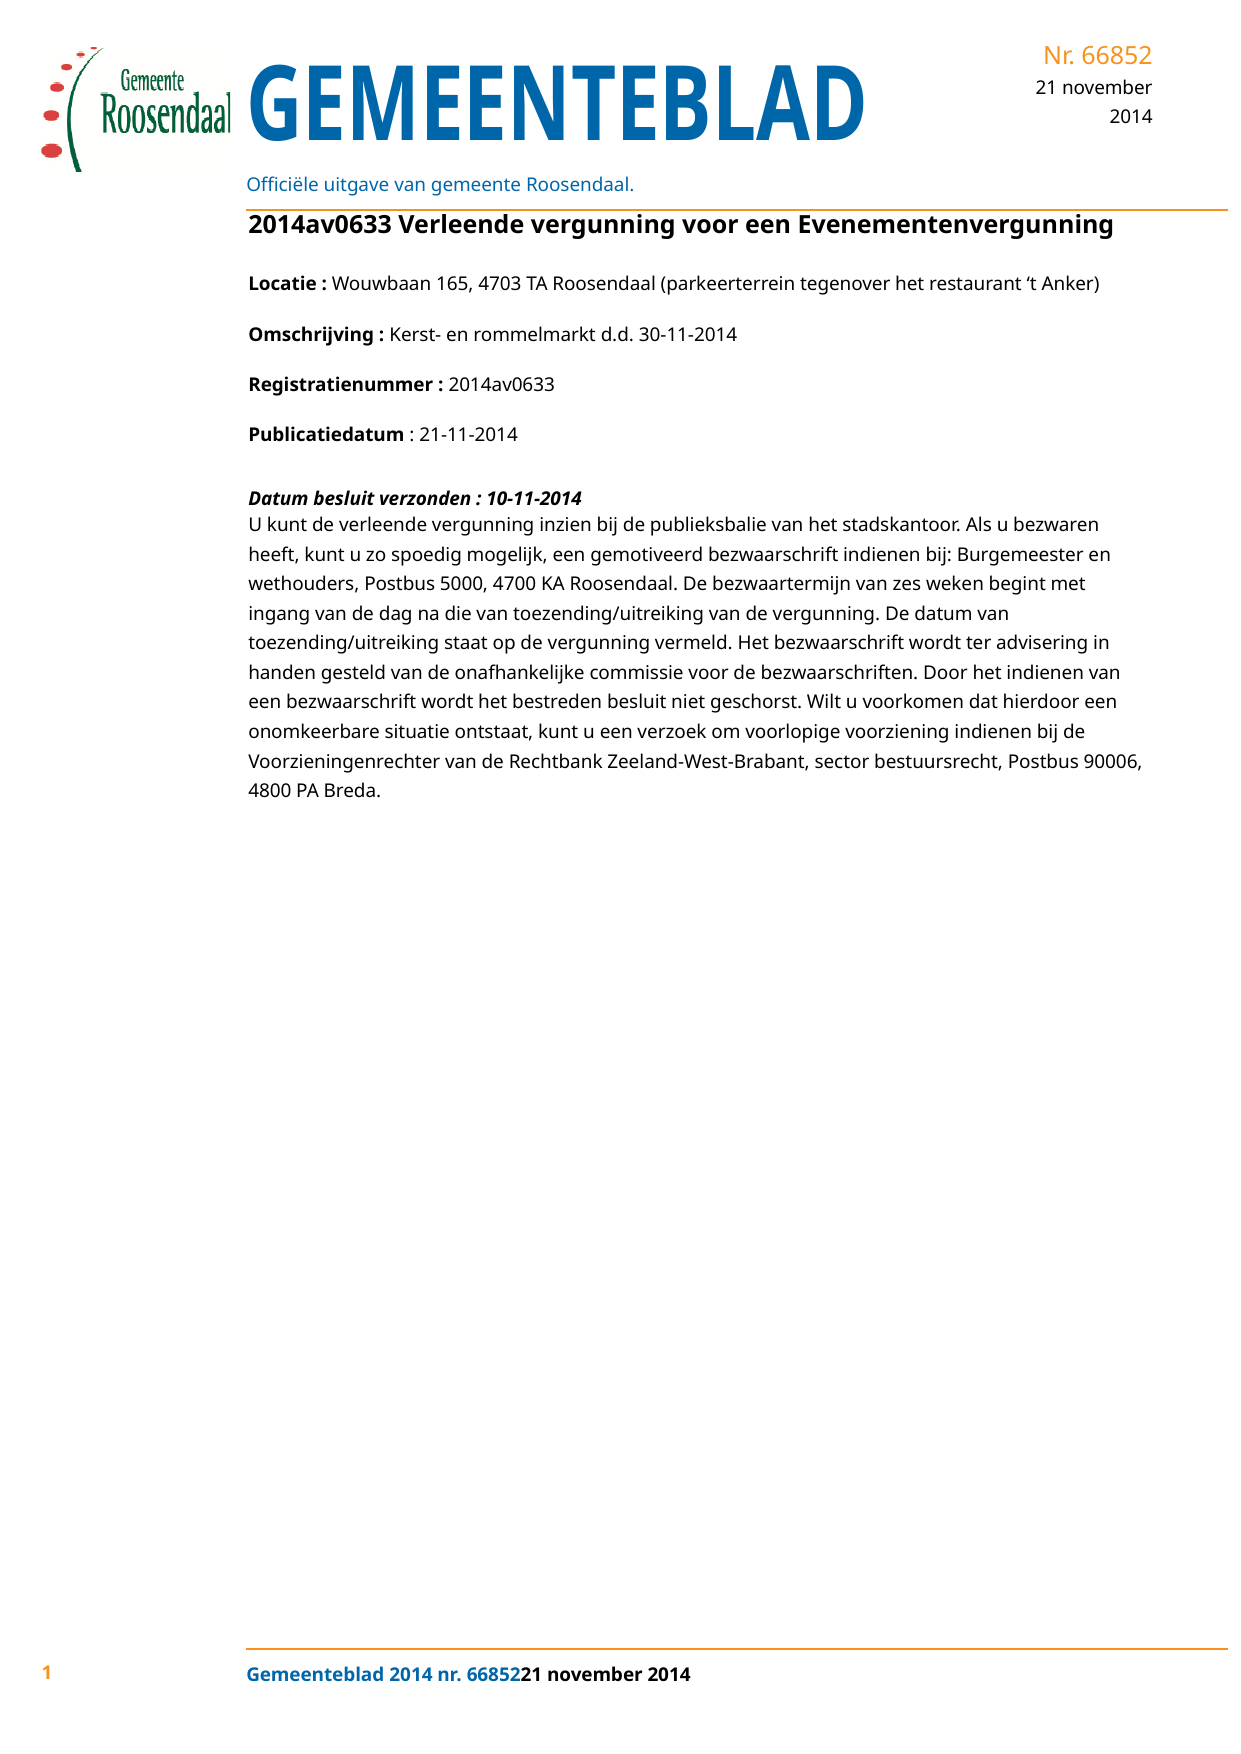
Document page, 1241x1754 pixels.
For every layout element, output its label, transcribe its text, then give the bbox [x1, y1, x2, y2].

text Locatie : Wouwbaan 165, 4703 TA Roosendaal (parkeerterrein tegenover het restaurant ‘t Anker) [248, 270, 1152, 296]
text Omschrijving : Kerst- en rommelmarkt d.d. 30-11-2014 [248, 321, 1152, 346]
text Datum besluit verzonden : 10-11-2014 [248, 486, 1152, 511]
text Registratienummer : 2014av0633 [248, 371, 1152, 397]
text U kunt de verleende vergunning inzien bij de publieksbalie van het stadskantoor. Als u bezwaren heeft, kunt u zo spoedig mogelijk, een gemotiveerd bezwaarschrift indienen bij: Burgemeester en wethouders, Postbus 5000, 4700 KA Roosendaal. De bezwaartermijn van zes weken begint met ingang van de dag na die van toezending/uitreiking van de vergunning. De datum van toezending/uitreiking staat op de vergunning vermeld. Het bezwaarschrift wordt ter advisering in handen gesteld van de onafhankelijke commissie voor de bezwaarschriften. Door het indienen van een bezwaarschrift wordt het bestreden besluit niet geschorst. Wilt u voorkomen dat hierdoor een onomkeerbare situatie ontstaat, kunt u een verzoek om voorlopige voorziening indienen bij de Voorzieningenrechter van de Rechtbank Zeeland-West-Brabant, sector bestuursrecht, Postbus 90006, 4800 PA Breda. [248, 511, 1152, 803]
text 2014av0633 Verleende vergunning voor een Evenementenvergunning [248, 211, 1152, 241]
text Publicatiedatum : 21-11-2014 [248, 422, 1152, 447]
picture [41, 47, 231, 172]
